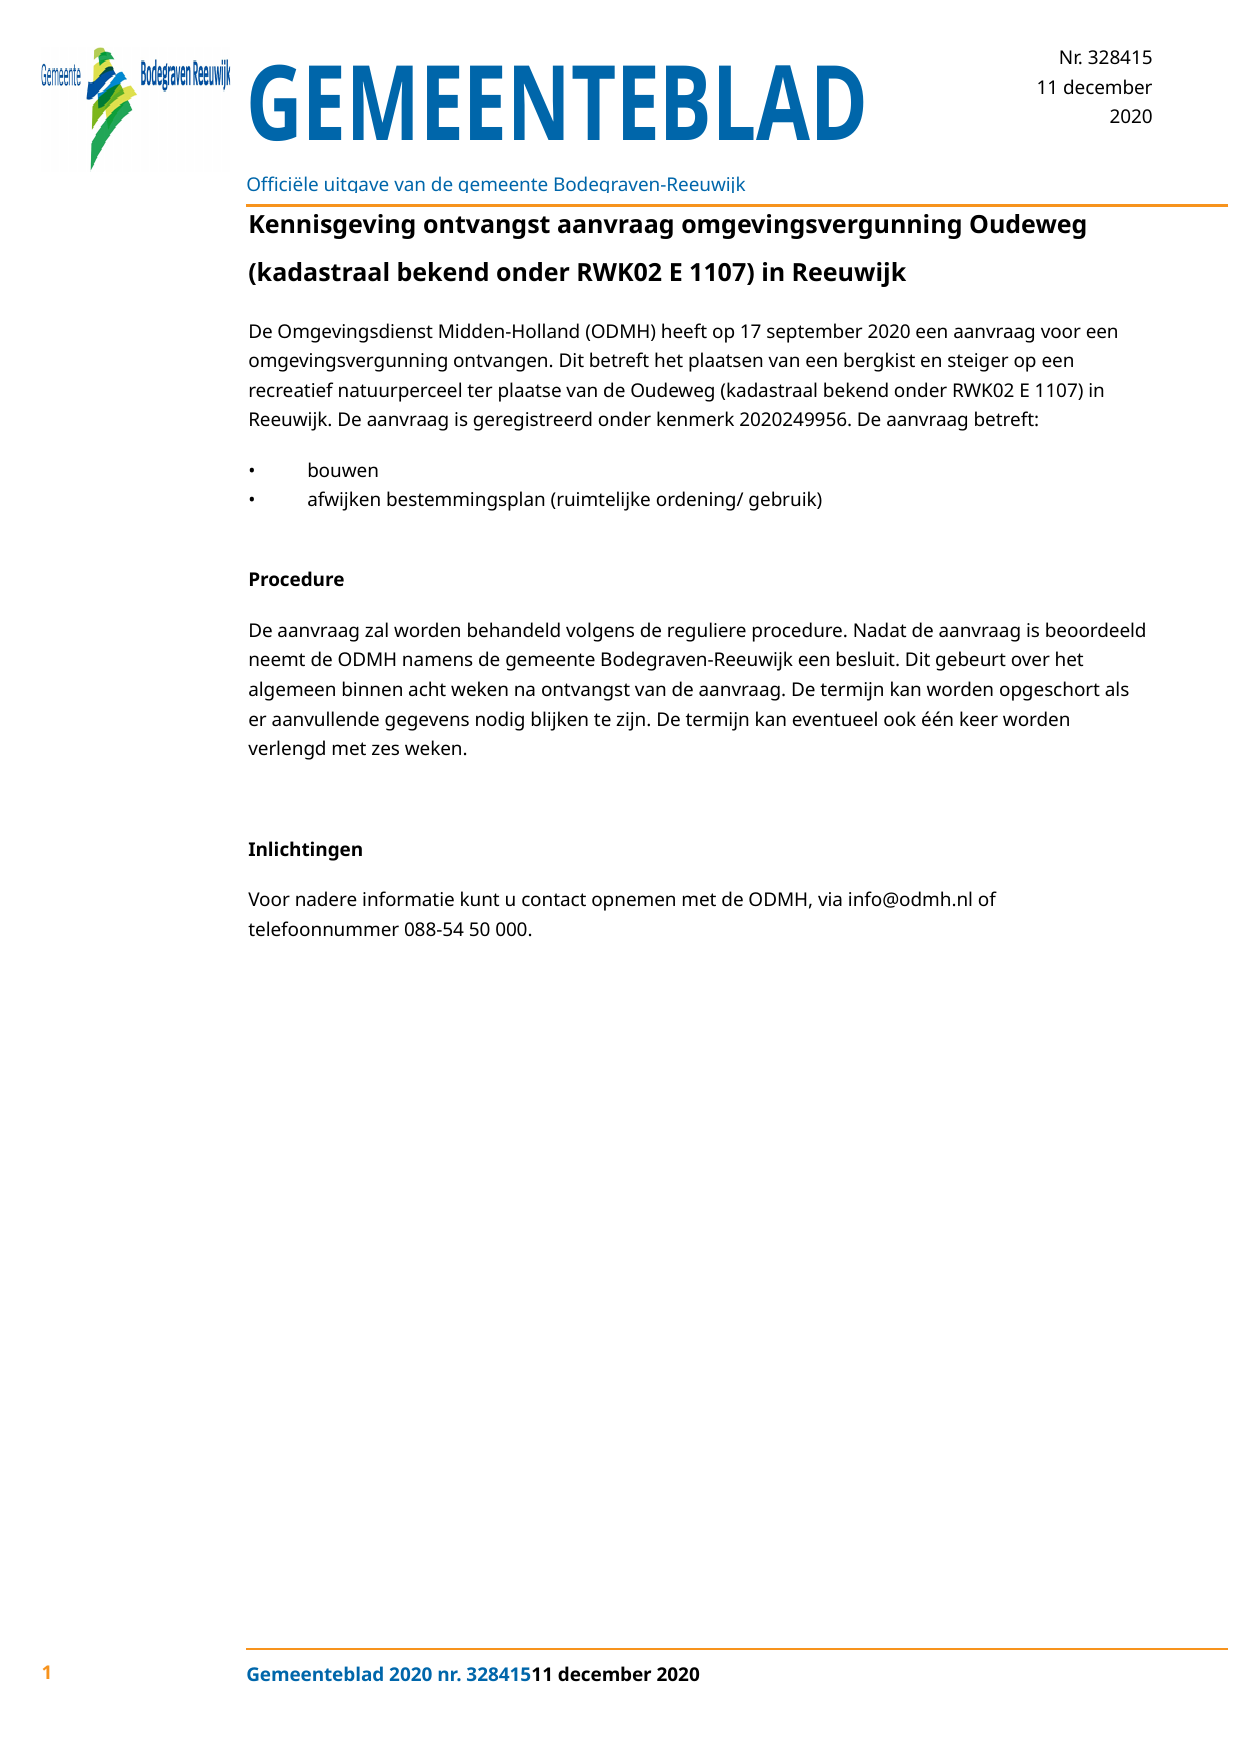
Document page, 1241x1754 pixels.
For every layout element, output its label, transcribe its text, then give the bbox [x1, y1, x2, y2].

text Voor nadere informatie kunt u contact opnemen met de ODMH, via info@odmh.nl of telefoonnummer 088-54 50 000. [248, 887, 1152, 942]
text De aanvraag zal worden behandeld volgens de reguliere procedure. Nadat de aanvraag is beoordeeld neemt de ODMH namens de gemeente Bodegraven-Reeuwijk een besluit. Dit gebeurt over het algemeen binnen acht weken na ontvangst van de aanvraag. De termijn kan worden opgeschort als er aanvullende gegevens nodig blijken te zijn. De termijn kan eventueel ook één keer worden verlengd met zes weken. [248, 617, 1152, 761]
list afwijken bestemmingsplan (ruimtelijke ordening/ gebruik) [248, 487, 1152, 512]
text Inlichtingen [248, 836, 1152, 862]
text Kennisgeving ontvangst aanvraag omgevingsvergunning Oudeweg (kadastraal bekend onder RWK02 E 1107) in Reeuwijk [248, 207, 1152, 288]
list bouwen [248, 457, 1152, 483]
text De Omgevingsdienst Midden-Holland (ODMH) heeft op 17 september 2020 een aanvraag voor een omgevingsvergunning ontvangen. Dit betreft het plaatsen van een bergkist en steiger op een recreatief natuurperceel ter plaatse van de Oudeweg (kadastraal bekend onder RWK02 E 1107) in Reeuwijk. De aanvraag is geregistreerd onder kenmerk 2020249956. De aanvraag betreft: [248, 318, 1152, 432]
picture [41, 47, 231, 172]
text Procedure [248, 567, 1152, 592]
